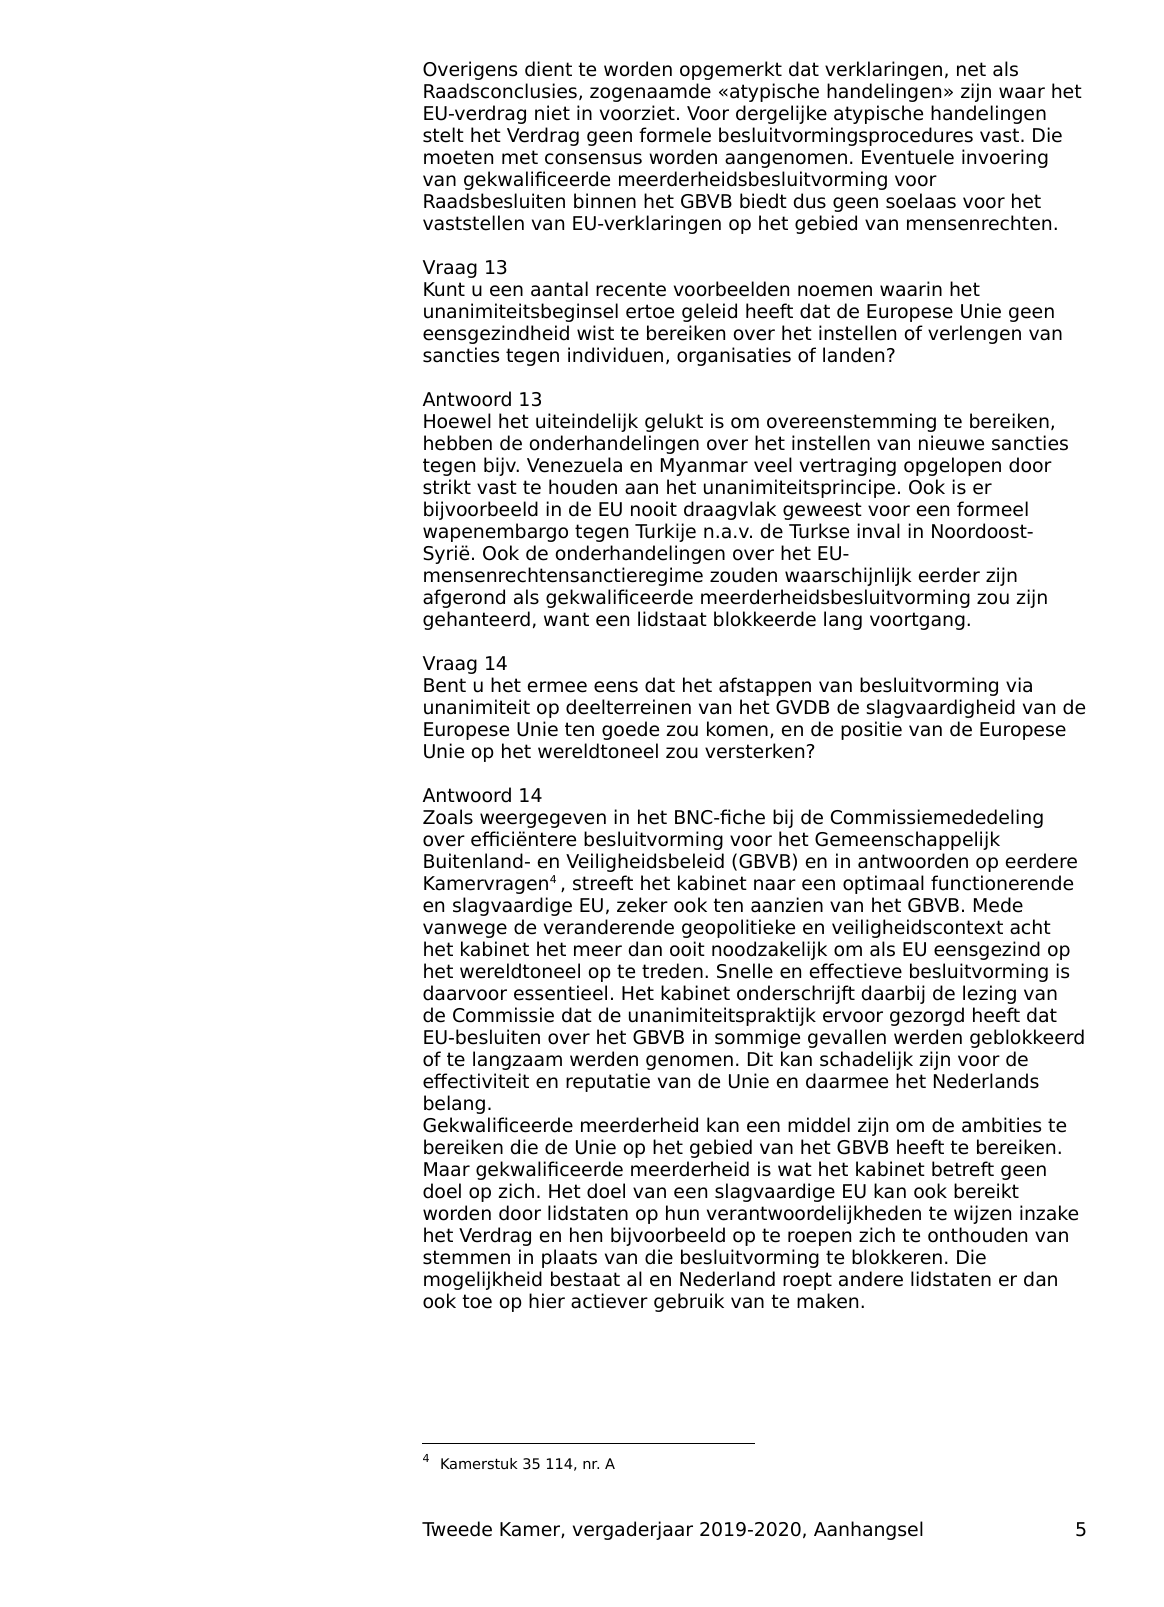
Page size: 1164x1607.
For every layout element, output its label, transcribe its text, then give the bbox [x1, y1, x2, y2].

text Kunt u een aantal recente voorbeelden noemen waarin het unanimiteitsbeginsel ertoe geleid heeft dat de Europese Unie geen eensgezindheid wist te bereiken over het instellen of verlengen van sancties tegen individuen, organisaties of landen? [422, 279, 1087, 367]
text Vraag 14 [422, 653, 1087, 675]
text Antwoord 14 [422, 785, 1087, 807]
text Bent u het ermee eens dat het afstappen van besluitvorming via unanimiteit op deelterreinen van het GVDB de slagvaardigheid van de Europese Unie ten goede zou komen, en de positie van de Europese Unie op het wereldtoneel zou versterken? [422, 675, 1087, 763]
text Kamerstuk 35 114, nr. A [422, 1452, 1087, 1474]
text Vraag 13 [422, 257, 1087, 279]
text Gekwalificeerde meerderheid kan een middel zijn om de ambities te bereiken die de Unie op het gebied van het GBVB heeft te bereiken. Maar gekwalificeerde meerderheid is wat het kabinet betreft geen doel op zich. Het doel van een slagvaardige EU kan ook bereikt worden door lidstaten op hun verantwoordelijkheden te wijzen inzake het Verdrag en hen bijvoorbeeld op te roepen zich te onthouden van stemmen in plaats van die besluitvorming te blokkeren. Die mogelijkheid bestaat al en Nederland roept andere lidstaten er dan ook toe op hier actiever gebruik van te maken. [422, 1115, 1087, 1313]
text Hoewel het uiteindelijk gelukt is om overeenstemming te bereiken, hebben de onderhandelingen over het instellen van nieuwe sancties tegen bijv. Venezuela en Myanmar veel vertraging opgelopen door strikt vast te houden aan het unanimiteitsprincipe. Ook is er bijvoorbeeld in de EU nooit draagvlak geweest voor een formeel wapenembargo tegen Turkije n.a.v. de Turkse inval in Noordoost-Syrië. Ook de onderhandelingen over het EU-mensenrechtensanctieregime zouden waarschijnlijk eerder zijn afgerond als gekwalificeerde meerderheidsbesluitvorming zou zijn gehanteerd, want een lidstaat blokkeerde lang voortgang. [422, 411, 1087, 631]
text Overigens dient te worden opgemerkt dat verklaringen, net als Raadsconclusies, zogenaamde «atypische handelingen» zijn waar het EU-verdrag niet in voorziet. Voor dergelijke atypische handelingen stelt het Verdrag geen formele besluitvormingsprocedures vast. Die moeten met consensus worden aangenomen. Eventuele invoering van gekwalificeerde meerderheidsbesluitvorming voor Raadsbesluiten binnen het GBVB biedt dus geen soelaas voor het vaststellen van EU-verklaringen op het gebied van mensenrechten. [422, 59, 1087, 235]
text Antwoord 13 [422, 389, 1087, 411]
text Zoals weergegeven in het BNC-fiche bij de Commissiemededeling over efficiëntere besluitvorming voor het Gemeenschappelijk Buitenland- en Veiligheidsbeleid (GBVB) en in antwoorden op eerdere Kamervragen, streeft het kabinet naar een optimaal functionerende en slagvaardige EU, zeker ook ten aanzien van het GBVB. Mede vanwege de veranderende geopolitieke en veiligheidscontext acht het kabinet het meer dan ooit noodzakelijk om als EU eensgezind op het wereldtoneel op te treden. Snelle en effectieve besluitvorming is daarvoor essentieel. Het kabinet onderschrijft daarbij de lezing van de Commissie dat de unanimiteitspraktijk ervoor gezorgd heeft dat EU-besluiten over het GBVB in sommige gevallen werden geblokkeerd of te langzaam werden genomen. Dit kan schadelijk zijn voor de effectiviteit en reputatie van de Unie en daarmee het Nederlands belang. [422, 807, 1087, 1115]
